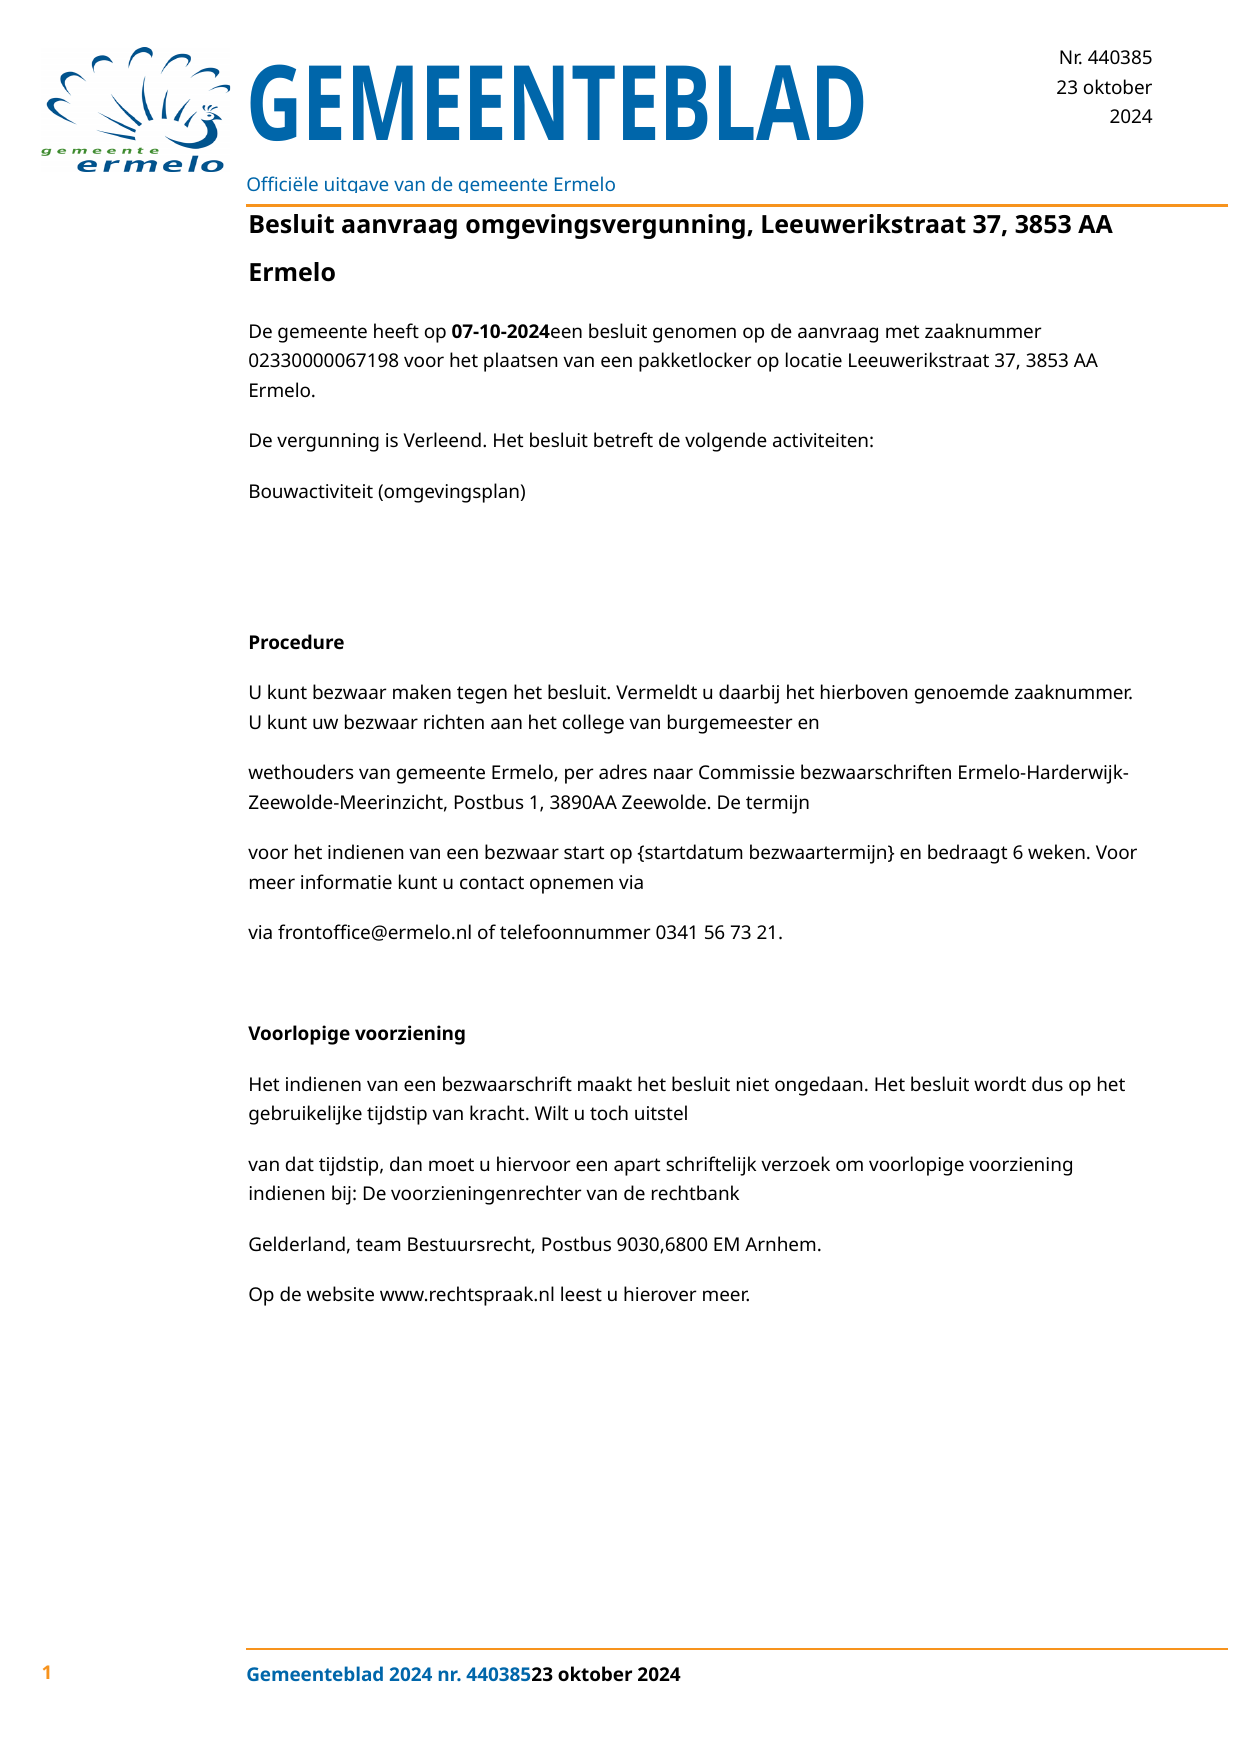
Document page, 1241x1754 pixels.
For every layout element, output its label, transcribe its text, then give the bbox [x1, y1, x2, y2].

text Voorlopige voorziening [248, 1020, 1152, 1046]
text U kunt bezwaar maken tegen het besluit. Vermeldt u daarbij het hierboven genoemde zaaknummer. U kunt uw bezwaar richten aan het college van burgemeester en [248, 679, 1152, 735]
text Bouwactiviteit (omgevingsplan) [248, 478, 1152, 504]
text Procedure [248, 629, 1152, 655]
text voor het indienen van een bezwaar start op {startdatum bezwaartermijn} en bedraagt 6 weken. Voor meer informatie kunt u contact opnemen via [248, 839, 1152, 895]
text Besluit aanvraag omgevingsvergunning, Leeuwerikstraat 37, 3853 AA Ermelo [248, 207, 1152, 288]
text Gelderland, team Bestuursrecht, Postbus 9030,6800 EM Arnhem. [248, 1231, 1152, 1257]
picture [41, 47, 231, 172]
text Het indienen van een bezwaarschrift maakt het besluit niet ongedaan. Het besluit wordt dus op het gebruikelijke tijdstip van kracht. Wilt u toch uitstel [248, 1071, 1152, 1126]
text De vergunning is Verleend. Het besluit betreft de volgende activiteiten: [248, 427, 1152, 453]
text Op de website www.rechtspraak.nl leest u hierover meer. [248, 1281, 1152, 1307]
text wethouders van gemeente Ermelo, per adres naar Commissie bezwaarschriften Ermelo-Harderwijk-Zeewolde-Meerinzicht, Postbus 1, 3890AA Zeewolde. De termijn [248, 759, 1152, 815]
text van dat tijdstip, dan moet u hiervoor een apart schriftelijk verzoek om voorlopige voorziening indienen bij: De voorzieningenrechter van de rechtbank [248, 1151, 1152, 1206]
text De gemeente heeft op 07-10-2024een besluit genomen op de aanvraag met zaaknummer 02330000067198 voor het plaatsen van een pakketlocker op locatie Leeuwerikstraat 37, 3853 AA Ermelo. [248, 318, 1152, 403]
text via frontoffice@ermelo.nl of telefoonnummer 0341 56 73 21. [248, 919, 1152, 945]
